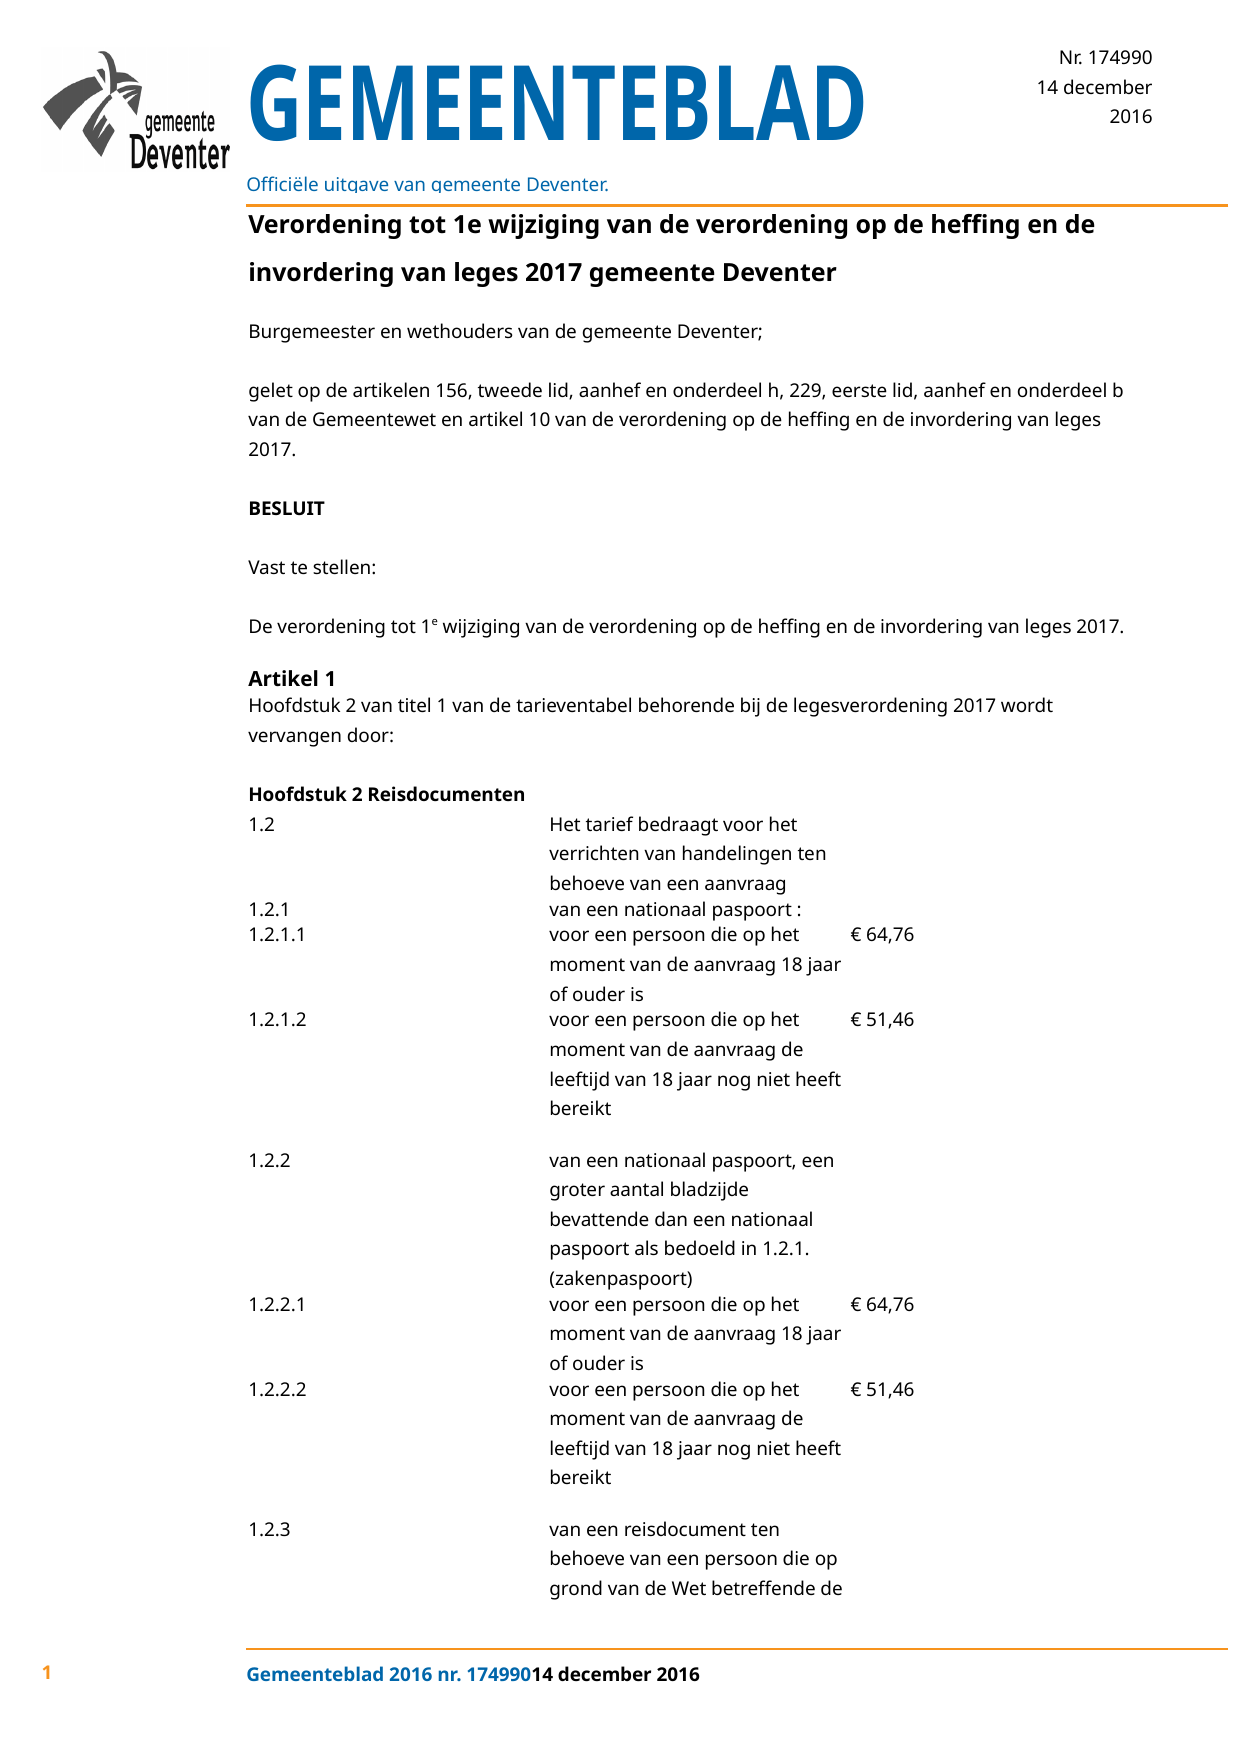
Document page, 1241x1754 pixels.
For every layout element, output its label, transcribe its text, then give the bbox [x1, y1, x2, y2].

table_cell 1.2.1 [248, 896, 549, 922]
table_cell [549, 1121, 850, 1147]
table_cell € 51,46 [850, 1007, 1152, 1121]
table_cell voor een persoon die op het moment van de aanvraag 18 jaar of ouder is [549, 1291, 850, 1376]
table_cell van een nationaal paspoort : [549, 896, 850, 922]
table_cell 1.2.2.1 [248, 1291, 549, 1376]
table_cell [850, 1516, 1152, 1601]
picture [41, 47, 231, 172]
text Burgemeester en wethouders van de gemeente Deventer; [248, 318, 1152, 344]
table_cell 1.2.2.2 [248, 1376, 549, 1490]
text BESLUIT [248, 495, 1152, 521]
table_cell [850, 896, 1152, 922]
table_cell 1.2.2 [248, 1147, 549, 1291]
text gelet op de artikelen 156, tweede lid, aanhef en onderdeel h, 229, eerste lid, aanhef en onderdeel b van de Gemeentewet en artikel 10 van de verordening op de heffing en de invordering van leges 2017. [248, 377, 1152, 462]
text De verordening tot 1e wijziging van de verordening op de heffing en de invordering van leges 2017. [248, 614, 1152, 639]
text Artikel 1 [248, 664, 1152, 693]
table_cell van een reisdocument ten behoeve van een persoon die op grond van de Wet betreffende de [549, 1516, 850, 1601]
table_header Het tarief bedraagt voor het verrichten van handelingen ten behoeve van een aanvraag [549, 811, 850, 896]
table_header 1.2 [248, 811, 549, 896]
table_cell [850, 1147, 1152, 1291]
table_cell voor een persoon die op het moment van de aanvraag de leeftijd van 18 jaar nog niet heeft bereikt [549, 1376, 850, 1490]
text Verordening tot 1e wijziging van de verordening op de heffing en de invordering van leges 2017 gemeente Deventer [248, 207, 1152, 288]
table_cell van een nationaal paspoort, een groter aantal bladzijde bevattende dan een nationaal paspoort als bedoeld in 1.2.1. (zakenpaspoort) [549, 1147, 850, 1291]
table_cell € 64,76 [850, 1291, 1152, 1376]
table_cell 1.2.1.1 [248, 922, 549, 1007]
table_cell € 51,46 [850, 1376, 1152, 1490]
table_cell [248, 1490, 549, 1516]
table_cell 1.2.1.2 [248, 1007, 549, 1121]
table_cell [850, 1121, 1152, 1147]
table_cell [850, 1490, 1152, 1516]
text Hoofdstuk 2 Reisdocumenten [248, 781, 1152, 807]
table_cell [549, 1490, 850, 1516]
table_cell € 64,76 [850, 922, 1152, 1007]
table_cell 1.2.3 [248, 1516, 549, 1601]
table_header [850, 811, 1152, 896]
text Vast te stellen: [248, 554, 1152, 580]
table_cell [248, 1121, 549, 1147]
table_cell voor een persoon die op het moment van de aanvraag de leeftijd van 18 jaar nog niet heeft bereikt [549, 1007, 850, 1121]
text Hoofdstuk 2 van titel 1 van de tarieventabel behorende bij de legesverordening 2017 wordt vervangen door: [248, 693, 1152, 748]
table_cell voor een persoon die op het moment van de aanvraag 18 jaar of ouder is [549, 922, 850, 1007]
